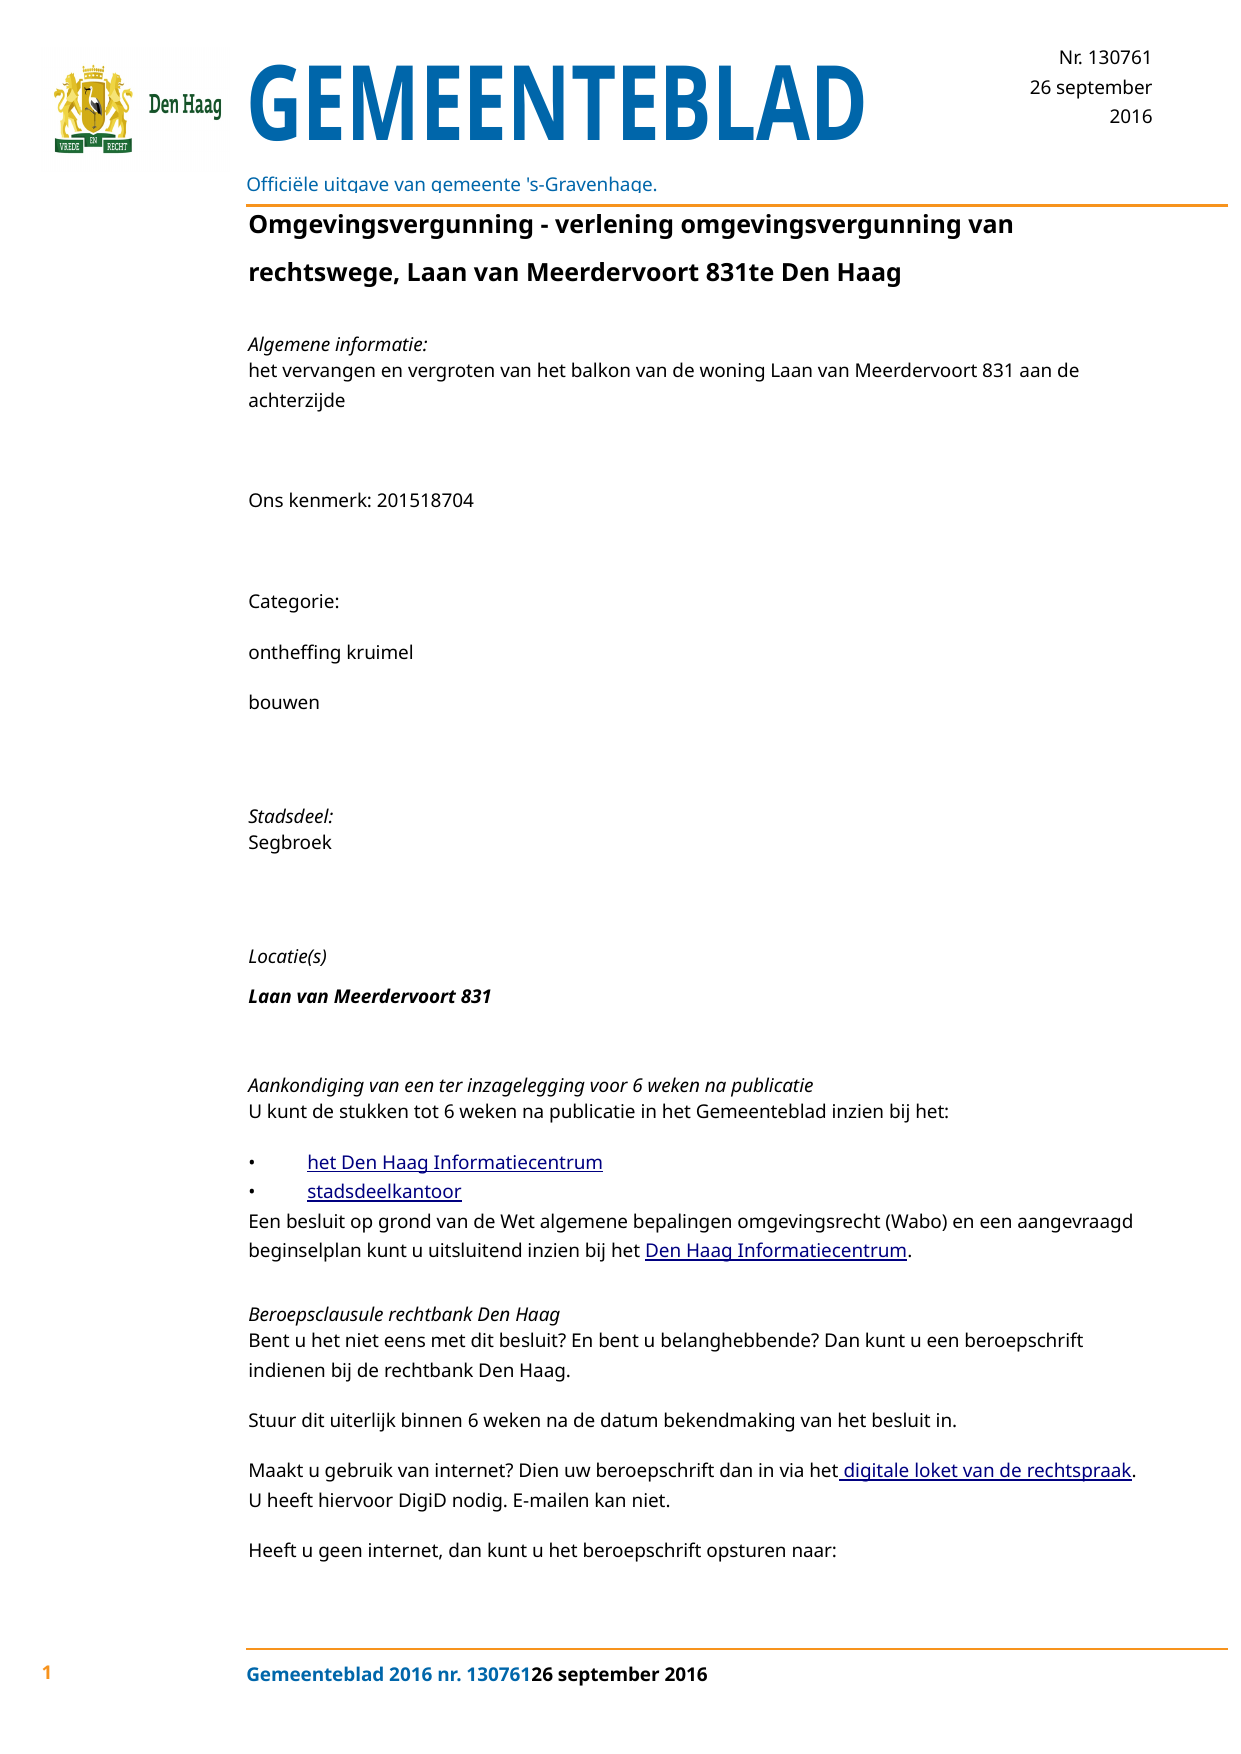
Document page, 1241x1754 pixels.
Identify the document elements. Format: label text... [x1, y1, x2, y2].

text Algemene informatie: [248, 331, 1152, 357]
text ontheffing kruimel [248, 639, 1152, 664]
text het vervangen en vergroten van het balkon van de woning Laan van Meerdervoort 831 aan de achterzijde [248, 357, 1152, 412]
list stadsdeelkantoor [248, 1178, 1152, 1204]
text Omgevingsvergunning - verlening omgevingsvergunning van rechtswege, Laan van Meerdervoort 831te Den Haag [248, 207, 1152, 288]
text Stuur dit uiterlijk binnen 6 weken na de datum bekendmaking van het besluit in. [248, 1407, 1152, 1433]
text Maakt u gebruik van internet? Dien uw beroepschrift dan in via het digitale loket van de rechtspraak. U heeft hiervoor DigiD nodig. E-mailen kan niet. [248, 1458, 1152, 1513]
text Beroepsclausule rechtbank Den Haag [248, 1302, 1152, 1327]
list het Den Haag Informatiecentrum [248, 1149, 1152, 1174]
text Heeft u geen internet, dan kunt u het beroepschrift opsturen naar: [248, 1538, 1152, 1563]
text bouwen [248, 689, 1152, 715]
text Stadsdeel: [248, 804, 1152, 829]
text U kunt de stukken tot 6 weken na publicatie in het Gemeenteblad inzien bij het: [248, 1098, 1152, 1124]
text Categorie: [248, 588, 1152, 614]
text Locatie(s) [248, 944, 1152, 969]
text Ons kenmerk: 201518704 [248, 488, 1152, 513]
text Laan van Meerdervoort 831 [248, 983, 1152, 1009]
text Segbroek [248, 829, 1152, 855]
text Een besluit op grond van de Wet algemene bepalingen omgevingsrecht (Wabo) en een aangevraagd beginselplan kunt u uitsluitend inzien bij het Den Haag Informatiecentrum. [248, 1208, 1152, 1263]
text Aankondiging van een ter inzagelegging voor 6 weken na publicatie [248, 1073, 1152, 1098]
picture [41, 47, 231, 172]
text Bent u het niet eens met dit besluit? En bent u belanghebbende? Dan kunt u een beroepschrift indienen bij de rechtbank Den Haag. [248, 1327, 1152, 1383]
